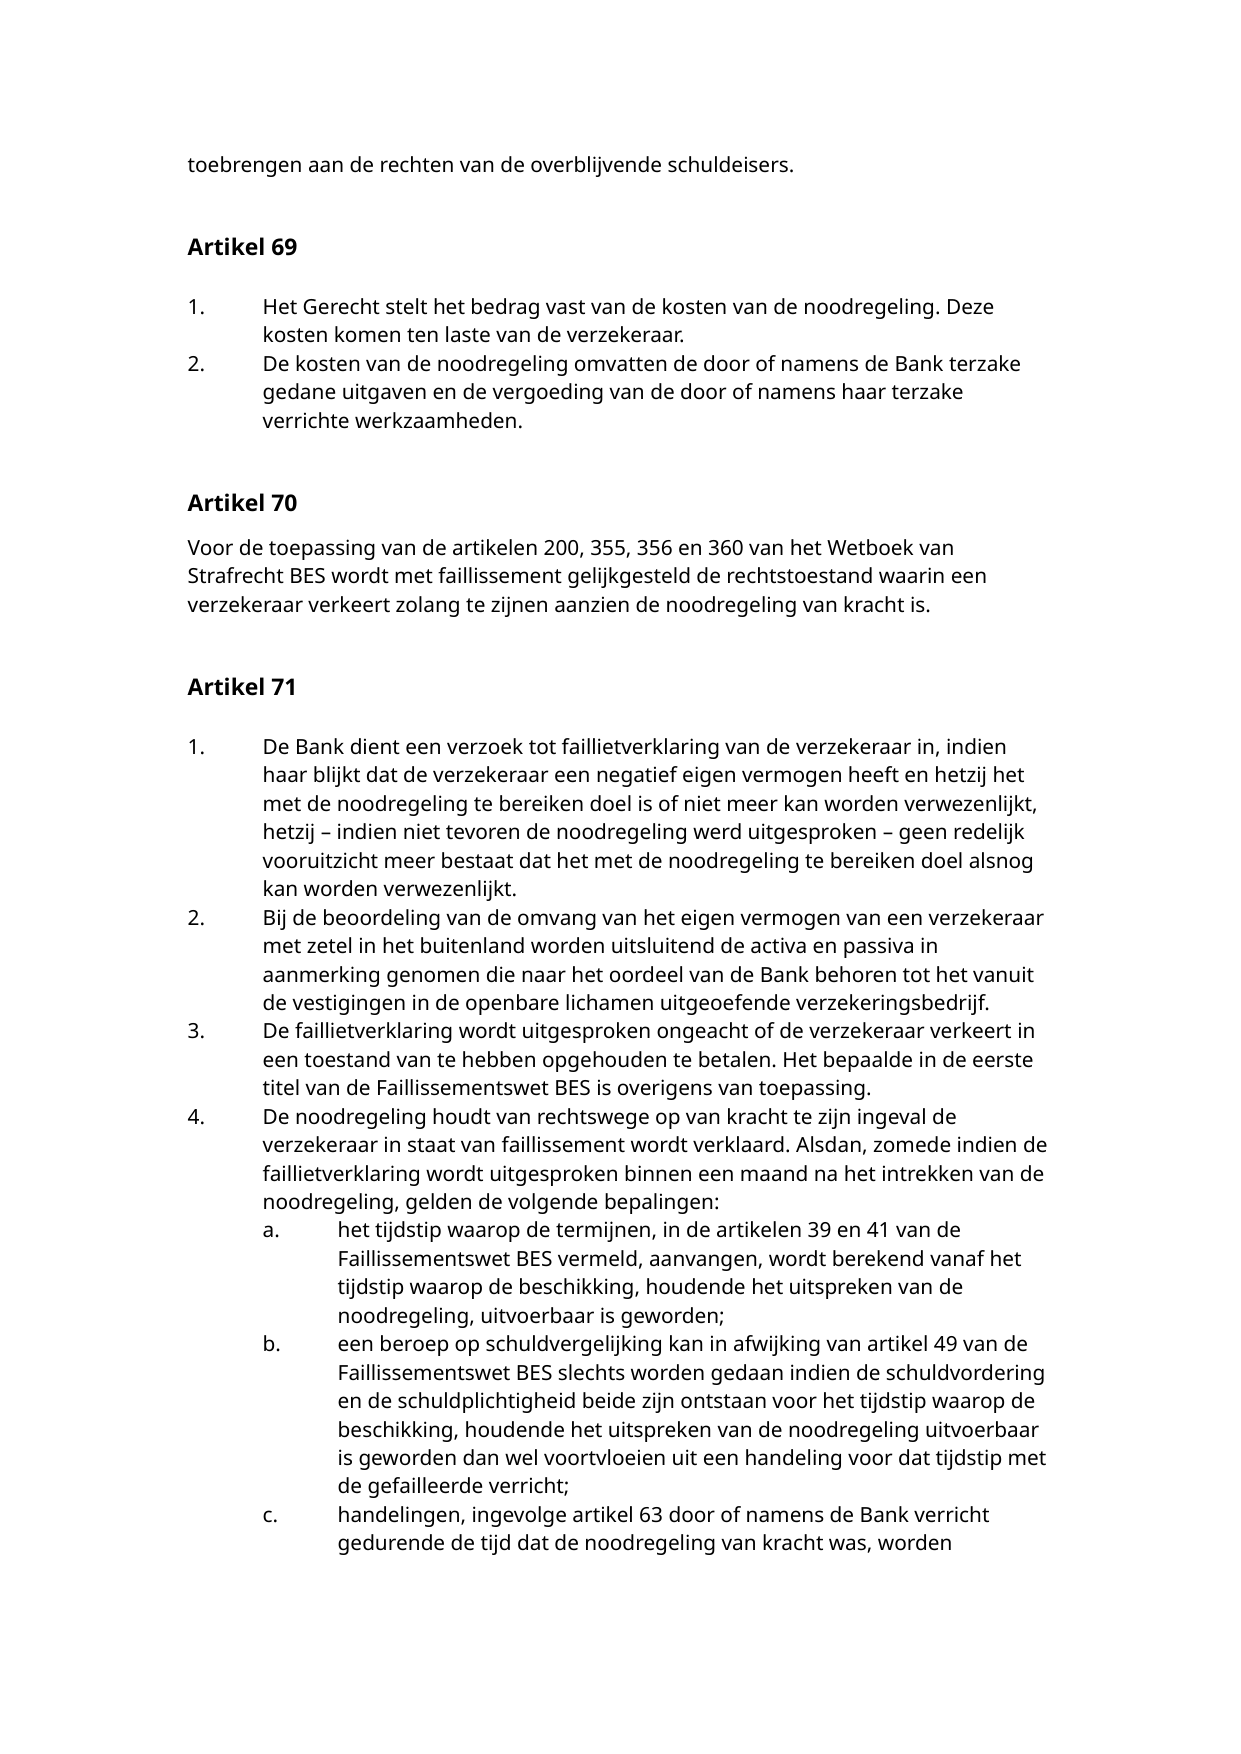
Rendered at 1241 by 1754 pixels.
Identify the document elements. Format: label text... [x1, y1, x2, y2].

list De Bank dient een verzoek tot faillietverklaring van de verzekeraar in, indien haar blijkt dat de verzekeraar een negatief eigen vermogen heeft en hetzij het met de noodregeling te bereiken doel is of niet meer kan worden verwezenlijkt, hetzij – indien niet tevoren de noodregeling werd uitgesproken – geen redelijk vooruitzicht meer bestaat dat het met de noodregeling te bereiken doel alsnog kan worden verwezenlijkt. [187, 732, 1053, 903]
subtitle Artikel 71 [187, 671, 1053, 702]
list het tijdstip waarop de termijnen, in de artikelen 39 en 41 van de Faillissementswet BES vermeld, aanvangen, wordt berekend vanaf het tijdstip waarop de beschikking, houdende het uitspreken van de noodregeling, uitvoerbaar is geworden; [262, 1216, 1053, 1329]
list De kosten van de noodregeling omvatten de door of namens de Bank terzake gedane uitgaven en de vergoeding van de door of namens haar terzake verrichte werkzaamheden. [187, 349, 1053, 434]
subtitle Artikel 70 [187, 487, 1053, 518]
text Voor de toepassing van de artikelen 200, 355, 356 en 360 van het Wetboek van Strafrecht BES wordt met faillissement gelijkgesteld de rechtstoestand waarin een verzekeraar verkeert zolang te zijnen aanzien de noodregeling van kracht is. [187, 533, 1053, 618]
list handelingen, ingevolge artikel 63 door of namens de Bank verricht gedurende de tijd dat de noodregeling van kracht was, worden [262, 1500, 1053, 1557]
list een beroep op schuldvergelijking kan in afwijking van artikel 49 van de Faillissementswet BES slechts worden gedaan indien de schuldvordering en de schuldplichtigheid beide zijn ontstaan voor het tijdstip waarop de beschikking, houdende het uitspreken van de noodregeling uitvoerbaar is geworden dan wel voortvloeien uit een handeling voor dat tijdstip met de gefailleerde verricht; [262, 1329, 1053, 1500]
list De noodregeling houdt van rechtswege op van kracht te zijn ingeval de verzekeraar in staat van faillissement wordt verklaard. Alsdan, zomede indien de faillietverklaring wordt uitgesproken binnen een maand na het intrekken van de noodregeling, gelden de volgende bepalingen: [187, 1102, 1053, 1216]
list De faillietverklaring wordt uitgesproken ongeacht of de verzekeraar verkeert in een toestand van te hebben opgehouden te betalen. Het bepaalde in de eerste titel van de Faillissementswet BES is overigens van toepassing. [187, 1017, 1053, 1102]
list Het Gerecht stelt het bedrag vast van de kosten van de noodregeling. Deze kosten komen ten laste van de verzekeraar. [187, 292, 1053, 349]
list Bij de beoordeling van de omvang van het eigen vermogen van een verzekeraar met zetel in het buitenland worden uitsluitend de activa en passiva in aanmerking genomen die naar het oordeel van de Bank behoren tot het vanuit de vestigingen in de openbare lichamen uitgeoefende verzekeringsbedrijf. [187, 903, 1053, 1017]
text toebrengen aan de rechten van de overblijvende schuldeisers. [187, 150, 1053, 178]
subtitle Artikel 69 [187, 231, 1053, 262]
